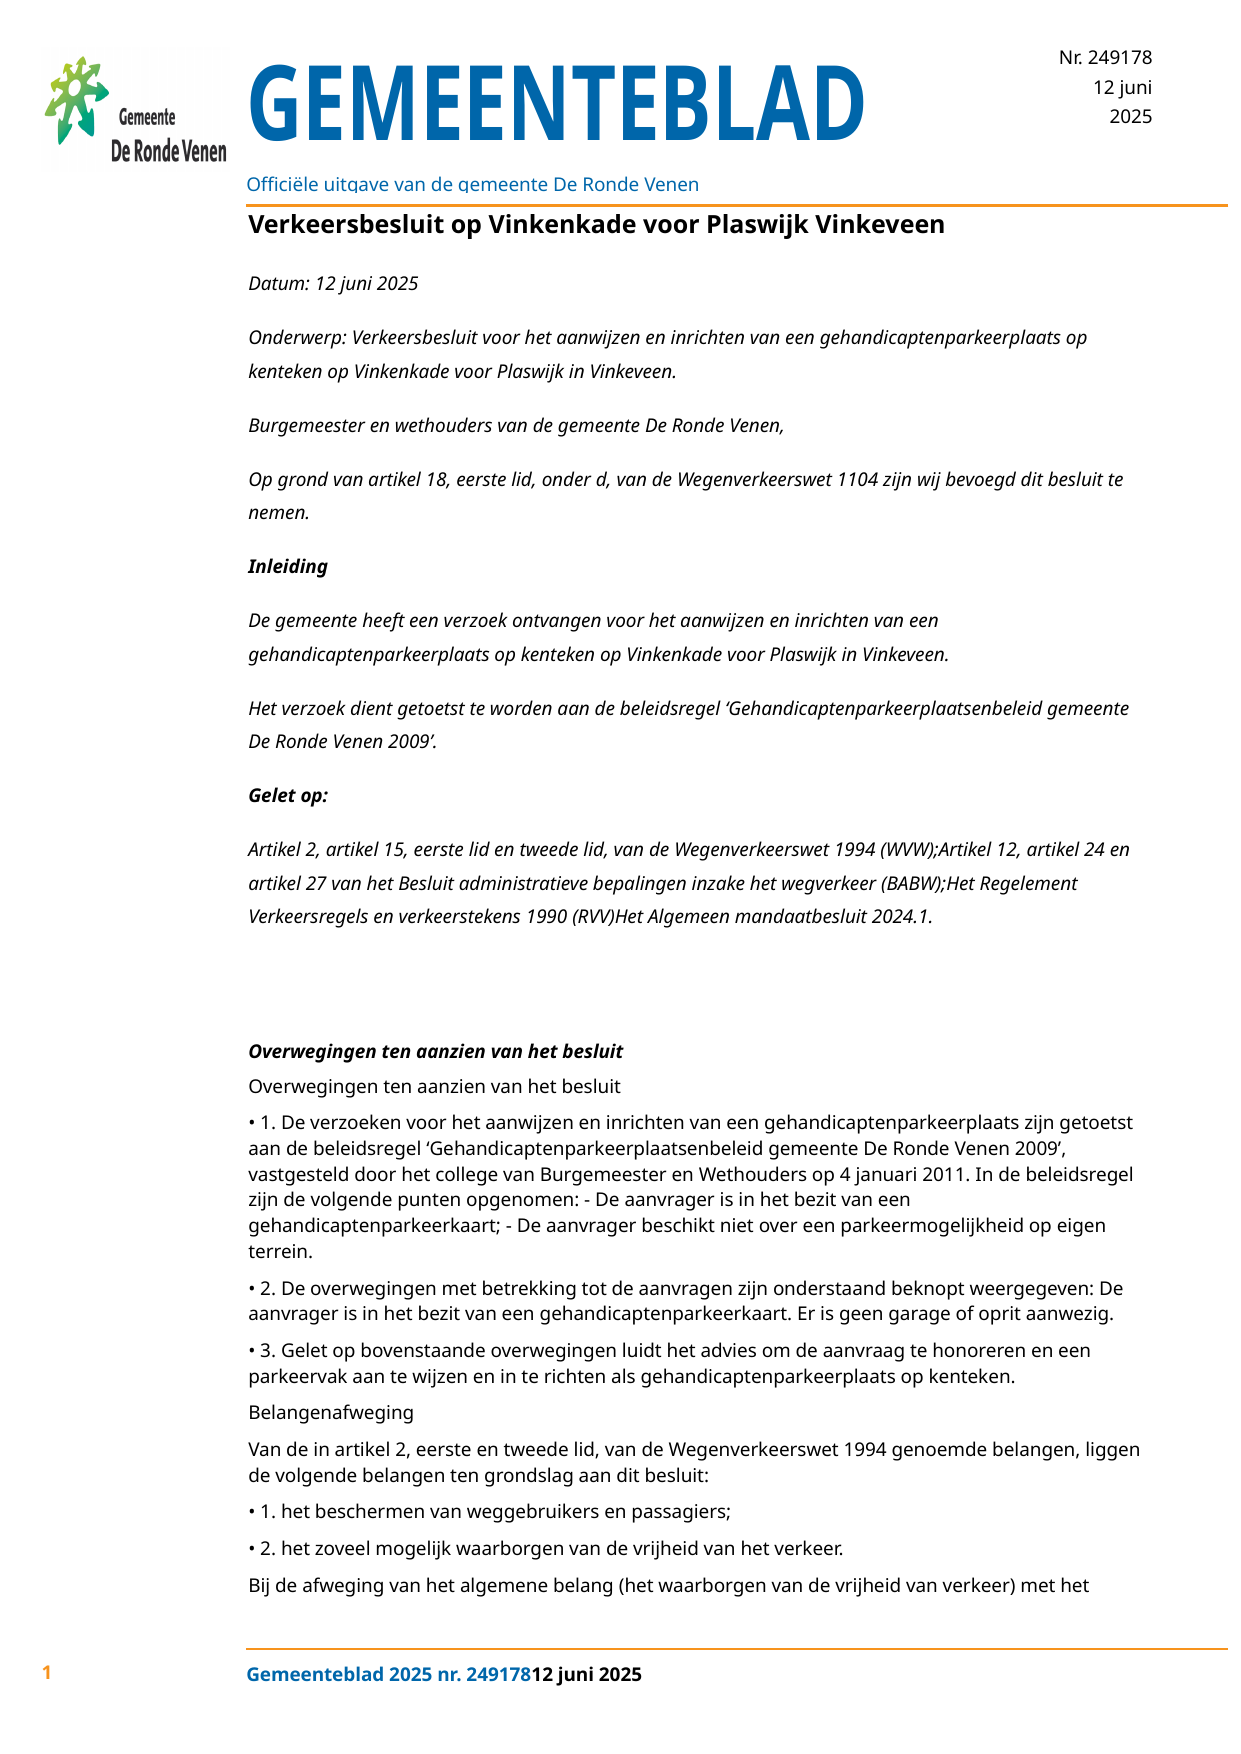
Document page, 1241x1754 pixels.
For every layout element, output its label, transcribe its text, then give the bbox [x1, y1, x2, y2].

text Van de in artikel 2, eerste en tweede lid, van de Wegenverkeerswet 1994 genoemde belangen, liggen de volgende belangen ten grondslag aan dit besluit: [248, 1436, 1152, 1488]
text • 1. het beschermen van weggebruikers en passagiers; [248, 1499, 1152, 1524]
text Burgemeester en wethouders van de gemeente De Ronde Venen, [248, 412, 1152, 438]
text • 2. De overwegingen met betrekking tot de aanvragen zijn onderstaand beknopt weergegeven: De aanvrager is in het bezit van een gehandicaptenparkeerkaart. Er is geen garage of oprit aanwezig. [248, 1275, 1152, 1326]
text • 2. het zoveel mogelijk waarborgen van de vrijheid van het verkeer. [248, 1535, 1152, 1561]
text Onderwerp: Verkeersbesluit voor het aanwijzen en inrichten van een gehandicaptenparkeerplaats op kenteken op Vinkenkade voor Plaswijk in Vinkeveen. [248, 324, 1152, 383]
text Datum: 12 juni 2025 [248, 270, 1152, 296]
text Verkeersbesluit op Vinkenkade voor Plaswijk Vinkeveen [248, 207, 1152, 241]
text Gelet op: [248, 782, 1152, 808]
text • 1. De verzoeken voor het aanwijzen en inrichten van een gehandicaptenparkeerplaats zijn getoetst aan de beleidsregel ‘Gehandicaptenparkeerplaatsenbeleid gemeente De Ronde Venen 2009’, vastgesteld door het college van Burgemeester en Wethouders op 4 januari 2011. In de beleidsregel zijn de volgende punten opgenomen: - De aanvrager is in het bezit van een gehandicaptenparkeerkaart; - De aanvrager beschikt niet over een parkeermogelijkheid op eigen terrein. [248, 1109, 1152, 1264]
text • 3. Gelet op bovenstaande overwegingen luidt het advies om de aanvraag te honoreren en een parkeervak aan te wijzen en in te richten als gehandicaptenparkeerplaats op kenteken. [248, 1337, 1152, 1389]
picture [41, 47, 231, 172]
text Belangenafweging [248, 1399, 1152, 1425]
text Artikel 2, artikel 15, eerste lid en tweede lid, van de Wegenverkeerswet 1994 (WVW);Artikel 12, artikel 24 en artikel 27 van het Besluit administratieve bepalingen inzake het wegverkeer (BABW);Het Regelement Verkeersregels en verkeerstekens 1990 (RVV)Het Algemeen mandaatbesluit 2024.1. [248, 837, 1152, 929]
text Inleiding [248, 553, 1152, 579]
text Op grond van artikel 18, eerste lid, onder d, van de Wegenverkeerswet 1104 zijn wij bevoegd dit besluit te nemen. [248, 466, 1152, 525]
text Het verzoek dient getoetst te worden aan de beleidsregel ‘Gehandicaptenparkeerplaatsenbeleid gemeente De Ronde Venen 2009’. [248, 695, 1152, 754]
text Overwegingen ten aanzien van het besluit [248, 1039, 1152, 1064]
text De gemeente heeft een verzoek ontvangen voor het aanwijzen en inrichten van een gehandicaptenparkeerplaats op kenteken op Vinkenkade voor Plaswijk in Vinkeveen. [248, 607, 1152, 667]
text Bij de afweging van het algemene belang (het waarborgen van de vrijheid van verkeer) met het [248, 1572, 1152, 1598]
text Overwegingen ten aanzien van het besluit [248, 1073, 1152, 1098]
